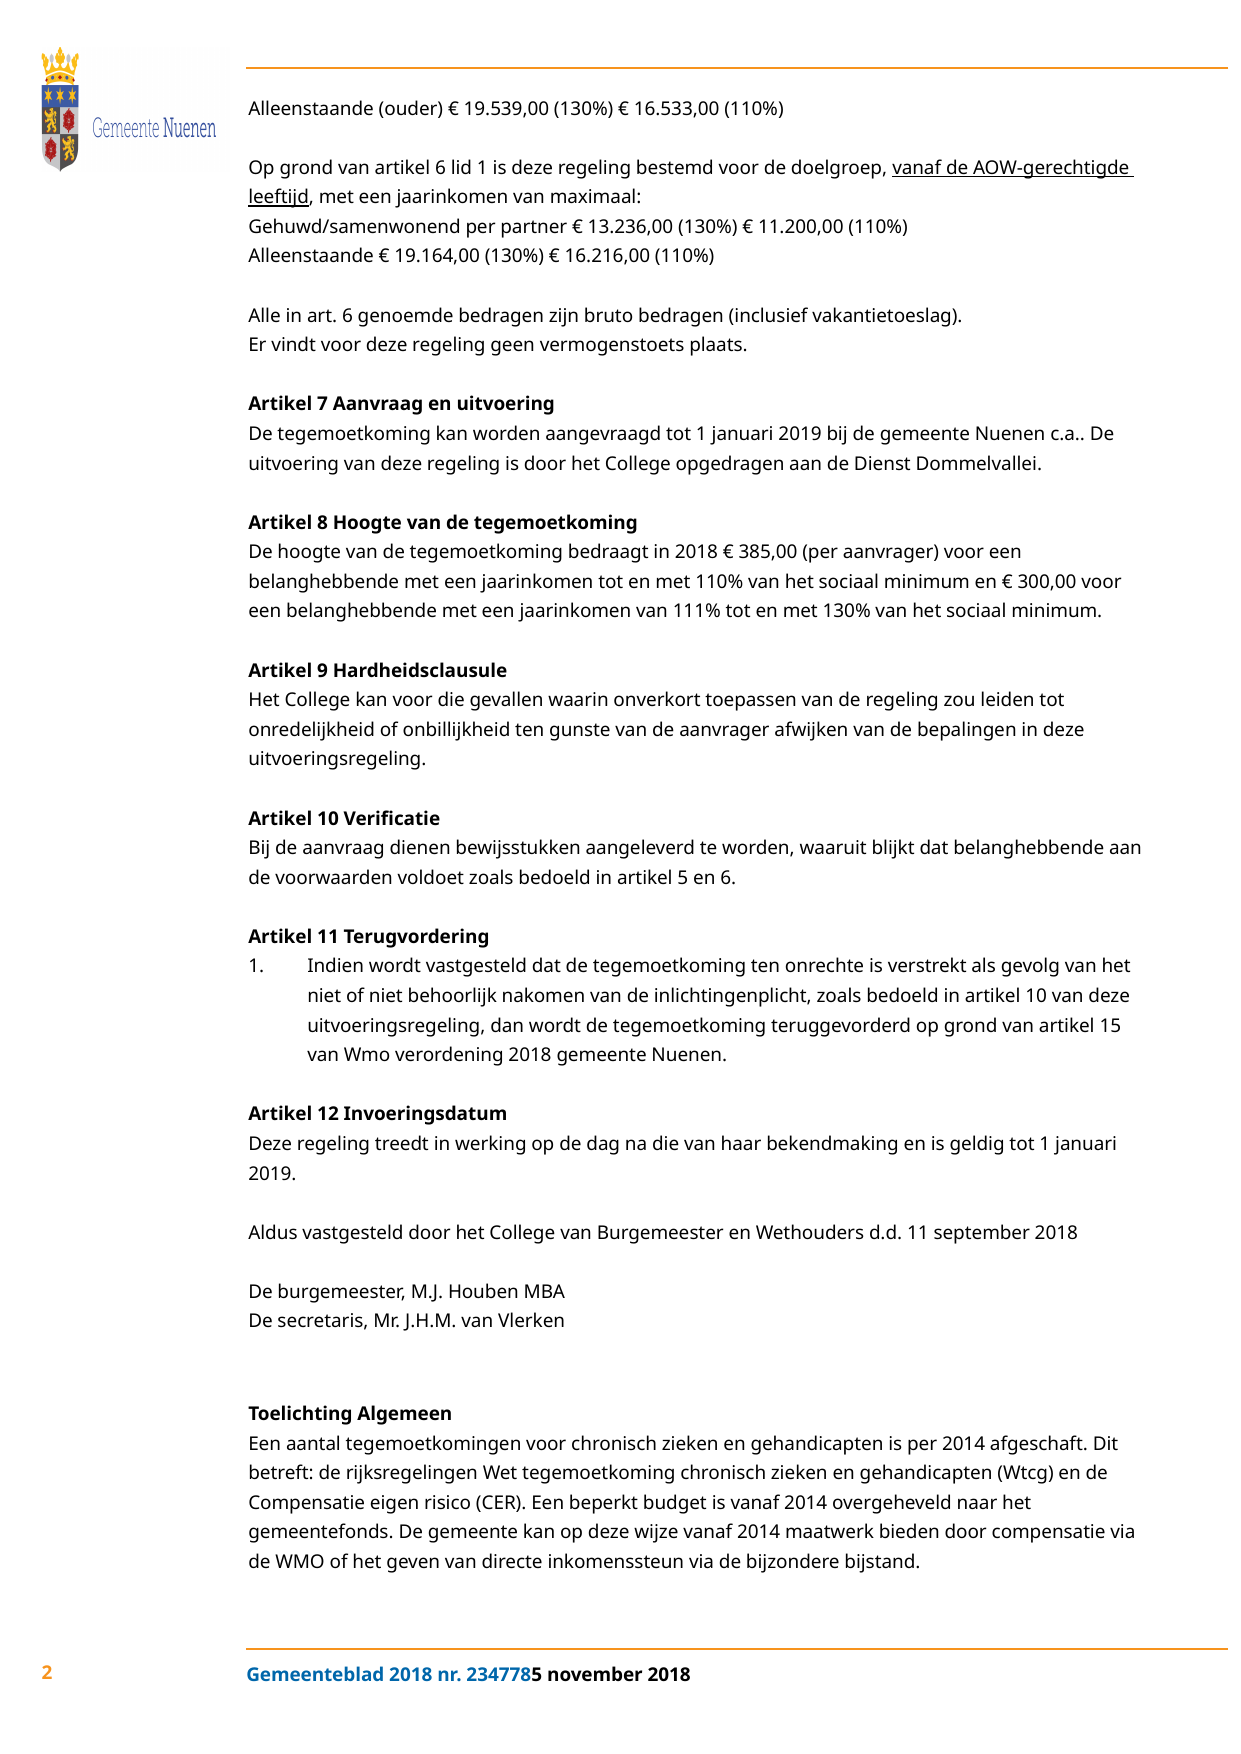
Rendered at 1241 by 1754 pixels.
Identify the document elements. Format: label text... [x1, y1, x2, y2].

text Er vindt voor deze regeling geen vermogenstoets plaats. [248, 331, 1152, 357]
text Een aantal tegemoetkomingen voor chronisch zieken en gehandicapten is per 2014 afgeschaft. Dit betreft: de rijksregelingen Wet tegemoetkoming chronisch zieken en gehandicapten (Wtcg) en de Compensatie eigen risico (CER). Een beperkt budget is vanaf 2014 overgeheveld naar het gemeentefonds. De gemeente kan op deze wijze vanaf 2014 maatwerk bieden door compensatie via de WMO of het geven van directe inkomenssteun via de bijzondere bijstand. [248, 1430, 1152, 1574]
text Bij de aanvraag dienen bewijsstukken aangeleverd te worden, waaruit blijkt dat belanghebbende aan de voorwaarden voldoet zoals bedoeld in artikel 5 en 6. [248, 834, 1152, 890]
text Artikel 7 Aanvraag en uitvoering [248, 391, 1152, 416]
text Toelichting Algemeen [248, 1400, 1152, 1426]
text Artikel 12 Invoeringsdatum [248, 1101, 1152, 1126]
picture [41, 47, 231, 172]
text Op grond van artikel 6 lid 1 is deze regeling bestemd voor de doelgroep, vanaf de AOW-gerechtigde leeftijd, met een jaarinkomen van maximaal: [248, 154, 1152, 209]
text De secretaris, Mr. J.H.M. van Vlerken [248, 1308, 1152, 1333]
text De hoogte van de tegemoetkoming bedraagt in 2018 € 385,00 (per aanvrager) voor een belanghebbende met een jaarinkomen tot en met 110% van het sociaal minimum en € 300,00 voor een belanghebbende met een jaarinkomen van 111% tot en met 130% van het sociaal minimum. [248, 538, 1152, 623]
text Gehuwd/samenwonend per partner € 13.236,00 (130%) € 11.200,00 (110%) [248, 213, 1152, 239]
text Alleenstaande € 19.164,00 (130%) € 16.216,00 (110%) [248, 243, 1152, 268]
text Alleenstaande (ouder) € 19.539,00 (130%) € 16.533,00 (110%) [248, 95, 1152, 121]
text Alle in art. 6 genoemde bedragen zijn bruto bedragen (inclusief vakantietoeslag). [248, 302, 1152, 328]
text Aldus vastgesteld door het College van Burgemeester en Wethouders d.d. 11 september 2018 [248, 1219, 1152, 1245]
text Artikel 9 Hardheidsclausule [248, 657, 1152, 683]
text Het College kan voor die gevallen waarin onverkort toepassen van de regeling zou leiden tot onredelijkheid of onbillijkheid ten gunste van de aanvrager afwijken van de bepalingen in deze uitvoeringsregeling. [248, 686, 1152, 771]
text De burgemeester, M.J. Houben MBA [248, 1278, 1152, 1304]
text Artikel 11 Terugvordering [248, 923, 1152, 949]
text Artikel 10 Verificatie [248, 805, 1152, 831]
text Deze regeling treedt in werking op de dag na die van haar bekendmaking en is geldig tot 1 januari 2019. [248, 1130, 1152, 1186]
text De tegemoetkoming kan worden aangevraagd tot 1 januari 2019 bij de gemeente Nuenen c.a.. De uitvoering van deze regeling is door het College opgedragen aan de Dienst Dommelvallei. [248, 420, 1152, 476]
text Artikel 8 Hoogte van de tegemoetkoming [248, 509, 1152, 535]
list Indien wordt vastgesteld dat de tegemoetkoming ten onrechte is verstrekt als gevolg van het niet of niet behoorlijk nakomen van de inlichtingenplicht, zoals bedoeld in artikel 10 van deze uitvoeringsregeling, dan wordt de tegemoetkoming teruggevorderd op grond van artikel 15 van Wmo verordening 2018 gemeente Nuenen. [248, 953, 1152, 1067]
